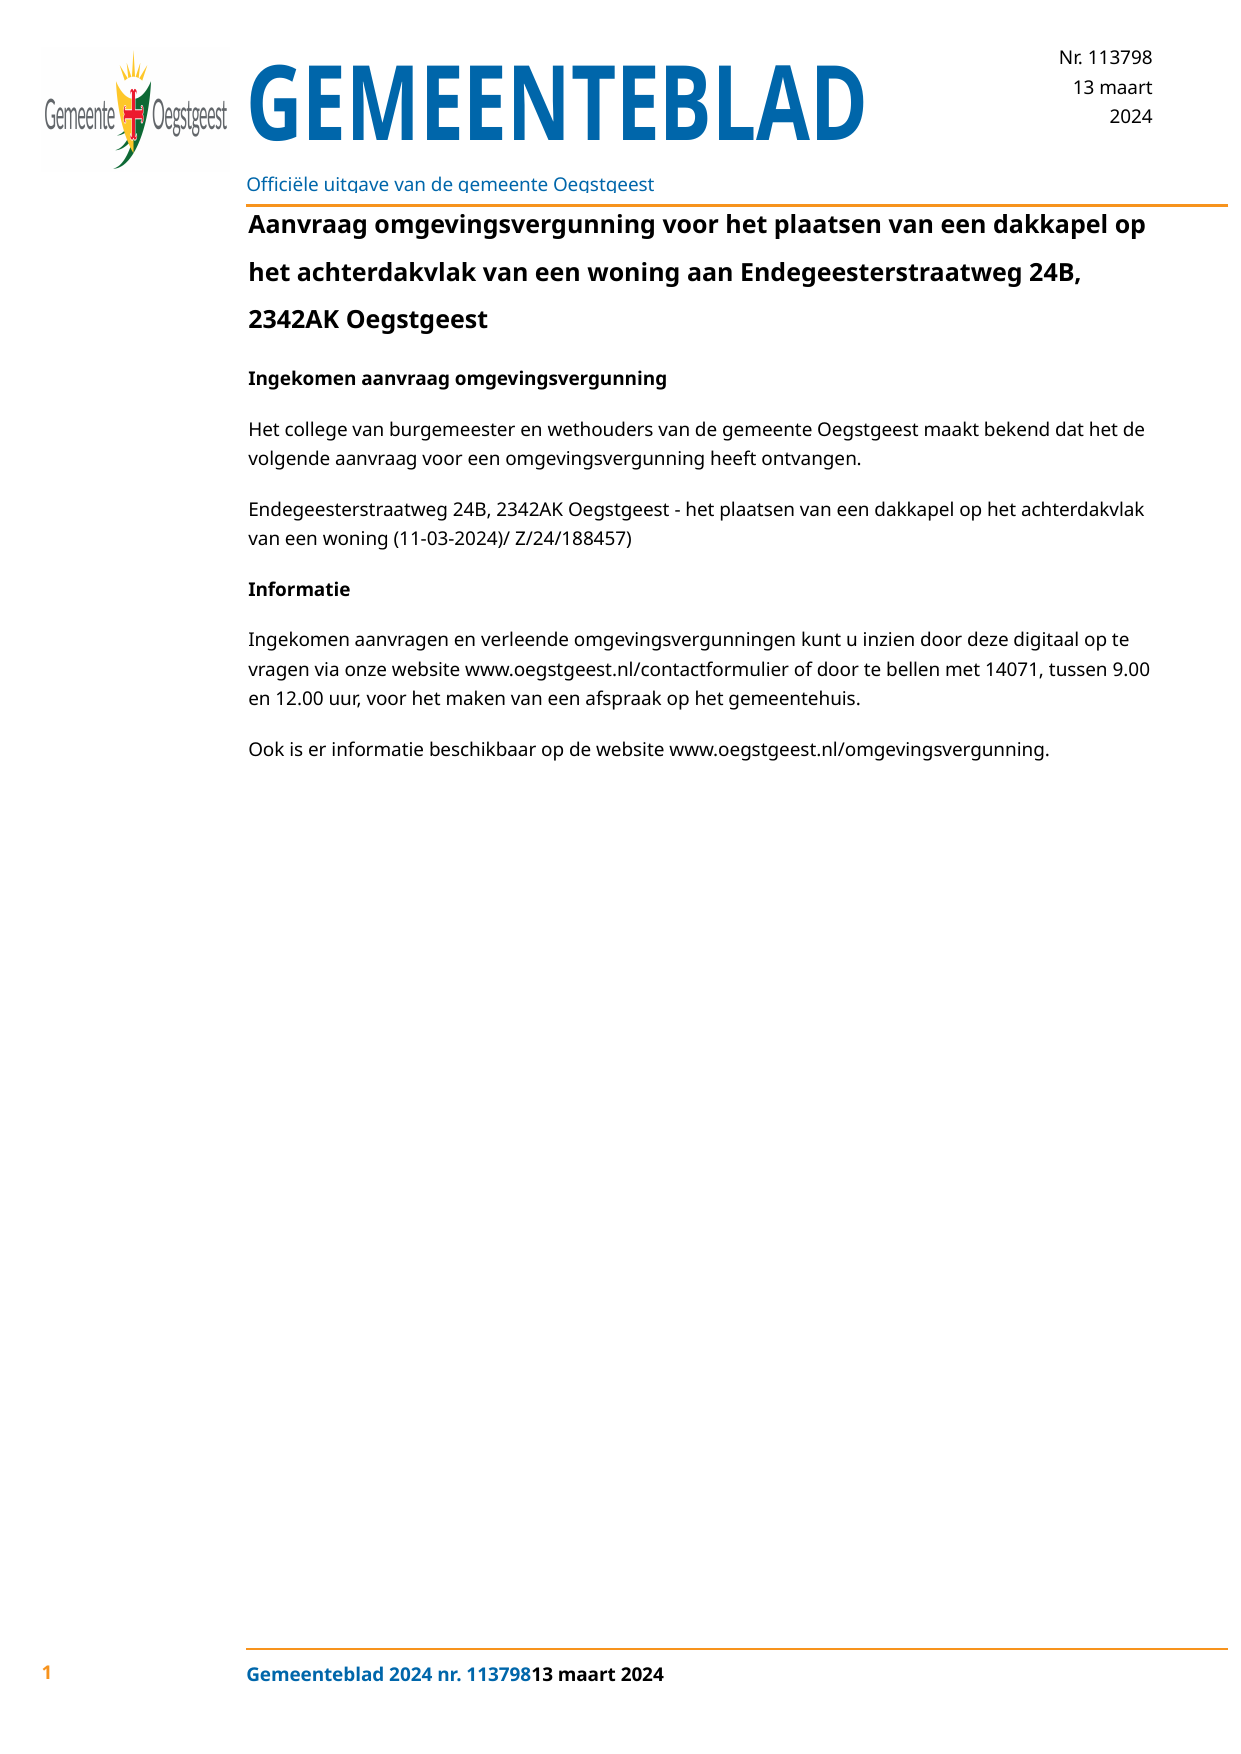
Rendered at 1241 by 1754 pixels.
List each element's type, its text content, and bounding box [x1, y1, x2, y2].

text Aanvraag omgevingsvergunning voor het plaatsen van een dakkapel op het achterdakvlak van een woning aan Endegeesterstraatweg 24B, 2342AK Oegstgeest [248, 207, 1152, 336]
text Het college van burgemeester en wethouders van de gemeente Oegstgeest maakt bekend dat het de volgende aanvraag voor een omgevingsvergunning heeft ontvangen. [248, 416, 1152, 471]
text Ingekomen aanvragen en verleende omgevingsvergunningen kunt u inzien door deze digitaal op te vragen via onze website www.oegstgeest.nl/contactformulier of door te bellen met 14071, tussen 9.00 en 12.00 uur, voor het maken van een afspraak op het gemeentehuis. [248, 626, 1152, 711]
picture [41, 47, 231, 172]
text Endegeesterstraatweg 24B, 2342AK Oegstgeest - het plaatsen van een dakkapel op het achterdakvlak van een woning (11-03-2024)/ Z/24/188457) [248, 496, 1152, 551]
text Ingekomen aanvraag omgevingsvergunning [248, 366, 1152, 391]
text Ook is er informatie beschikbaar op de website www.oegstgeest.nl/omgevingsvergunning. [248, 736, 1152, 762]
text Informatie [248, 576, 1152, 602]
